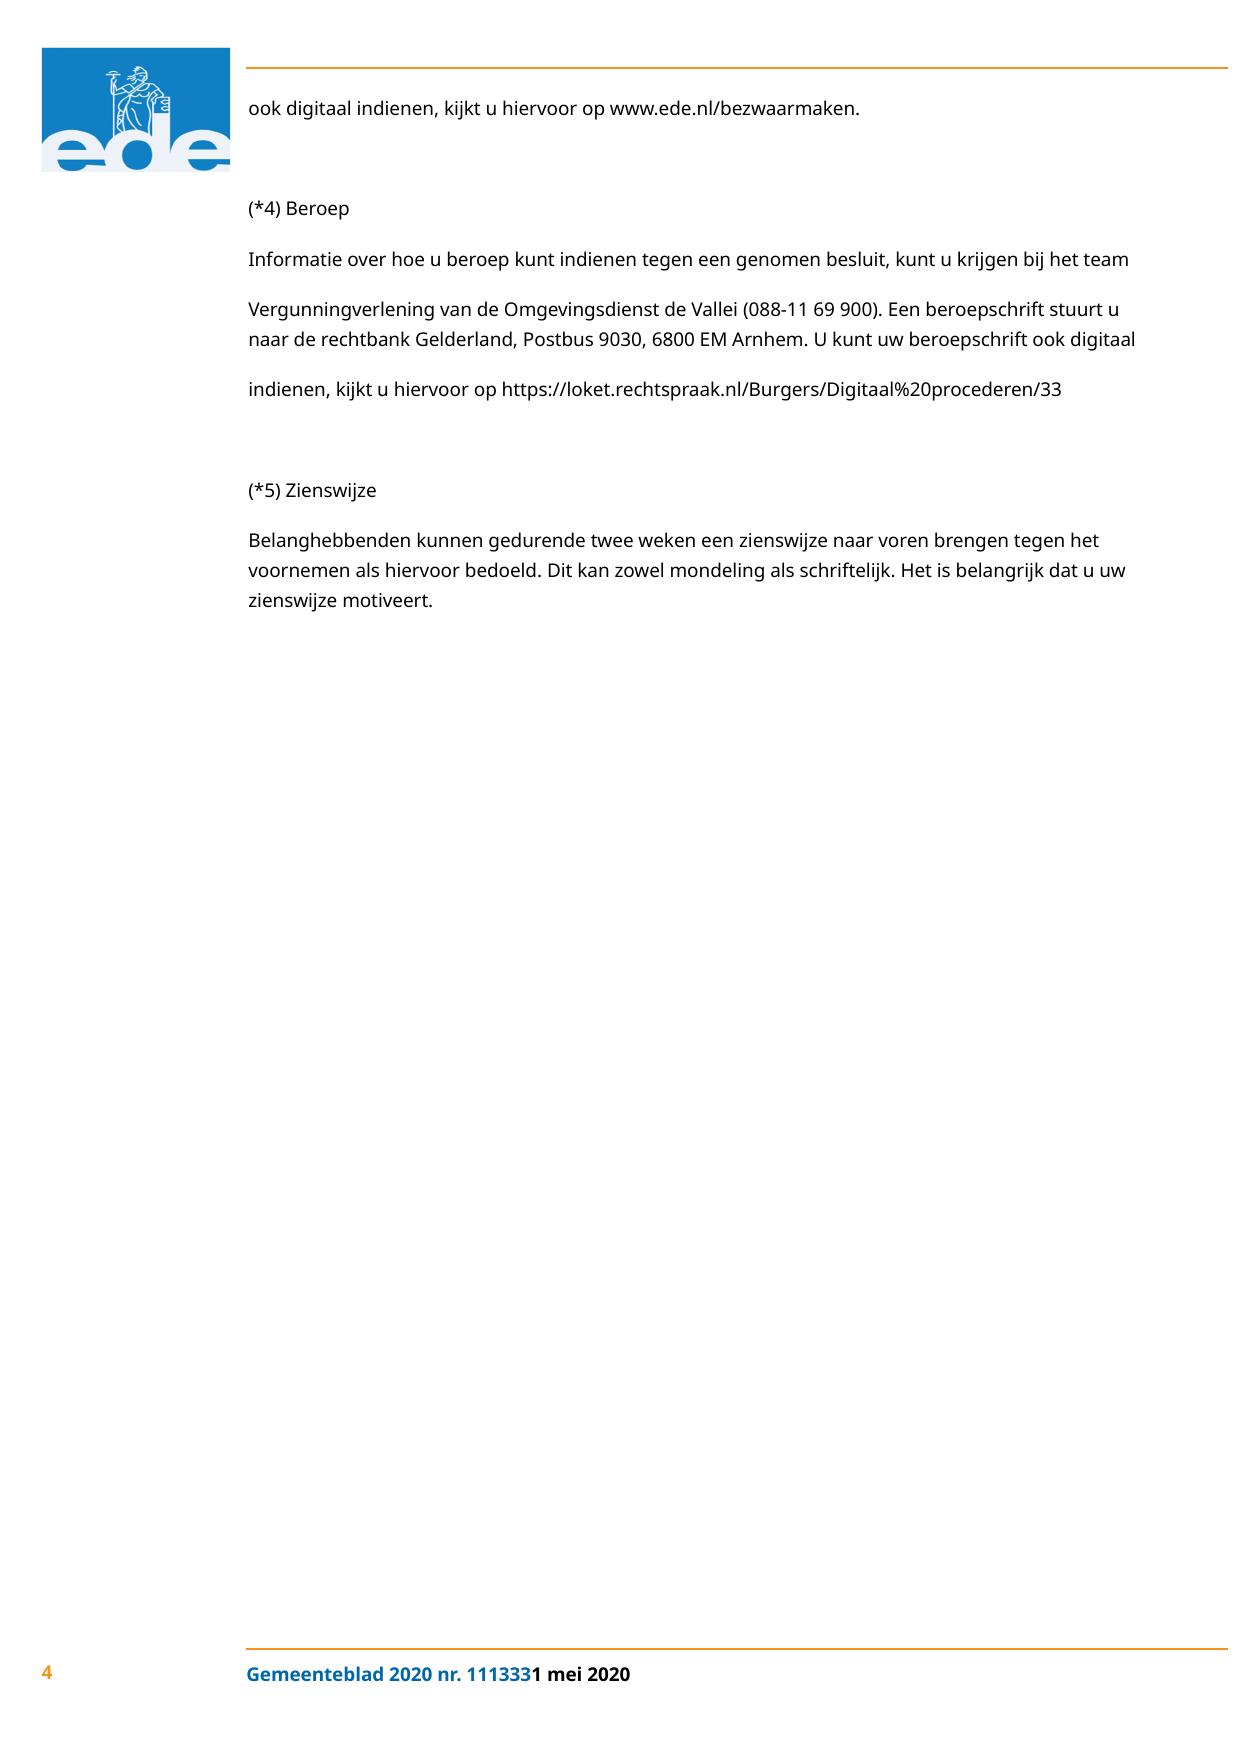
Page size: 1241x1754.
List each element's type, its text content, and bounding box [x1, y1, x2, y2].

picture [41, 47, 231, 172]
text (*4) Beroep [248, 196, 1152, 221]
text Informatie over hoe u beroep kunt indienen tegen een genomen besluit, kunt u krijgen bij het team [248, 246, 1152, 272]
text Vergunningverlening van de Omgevingsdienst de Vallei (088-11 69 900). Een beroepschrift stuurt u naar de rechtbank Gelderland, Postbus 9030, 6800 EM Arnhem. U kunt uw beroepschrift ook digitaal [248, 296, 1152, 352]
text Belanghebbenden kunnen gedurende twee weken een zienswijze naar voren brengen tegen het voornemen als hiervoor bedoeld. Dit kan zowel mondeling als schriftelijk. Het is belangrijk dat u uw zienswijze motiveert. [248, 528, 1152, 613]
text ook digitaal indienen, kijkt u hiervoor op www.ede.nl/bezwaarmaken. [248, 95, 1152, 121]
text indienen, kijkt u hiervoor op https://loket.rechtspraak.nl/Burgers/Digitaal%20procederen/33 [248, 376, 1152, 402]
text (*5) Zienswijze [248, 477, 1152, 503]
